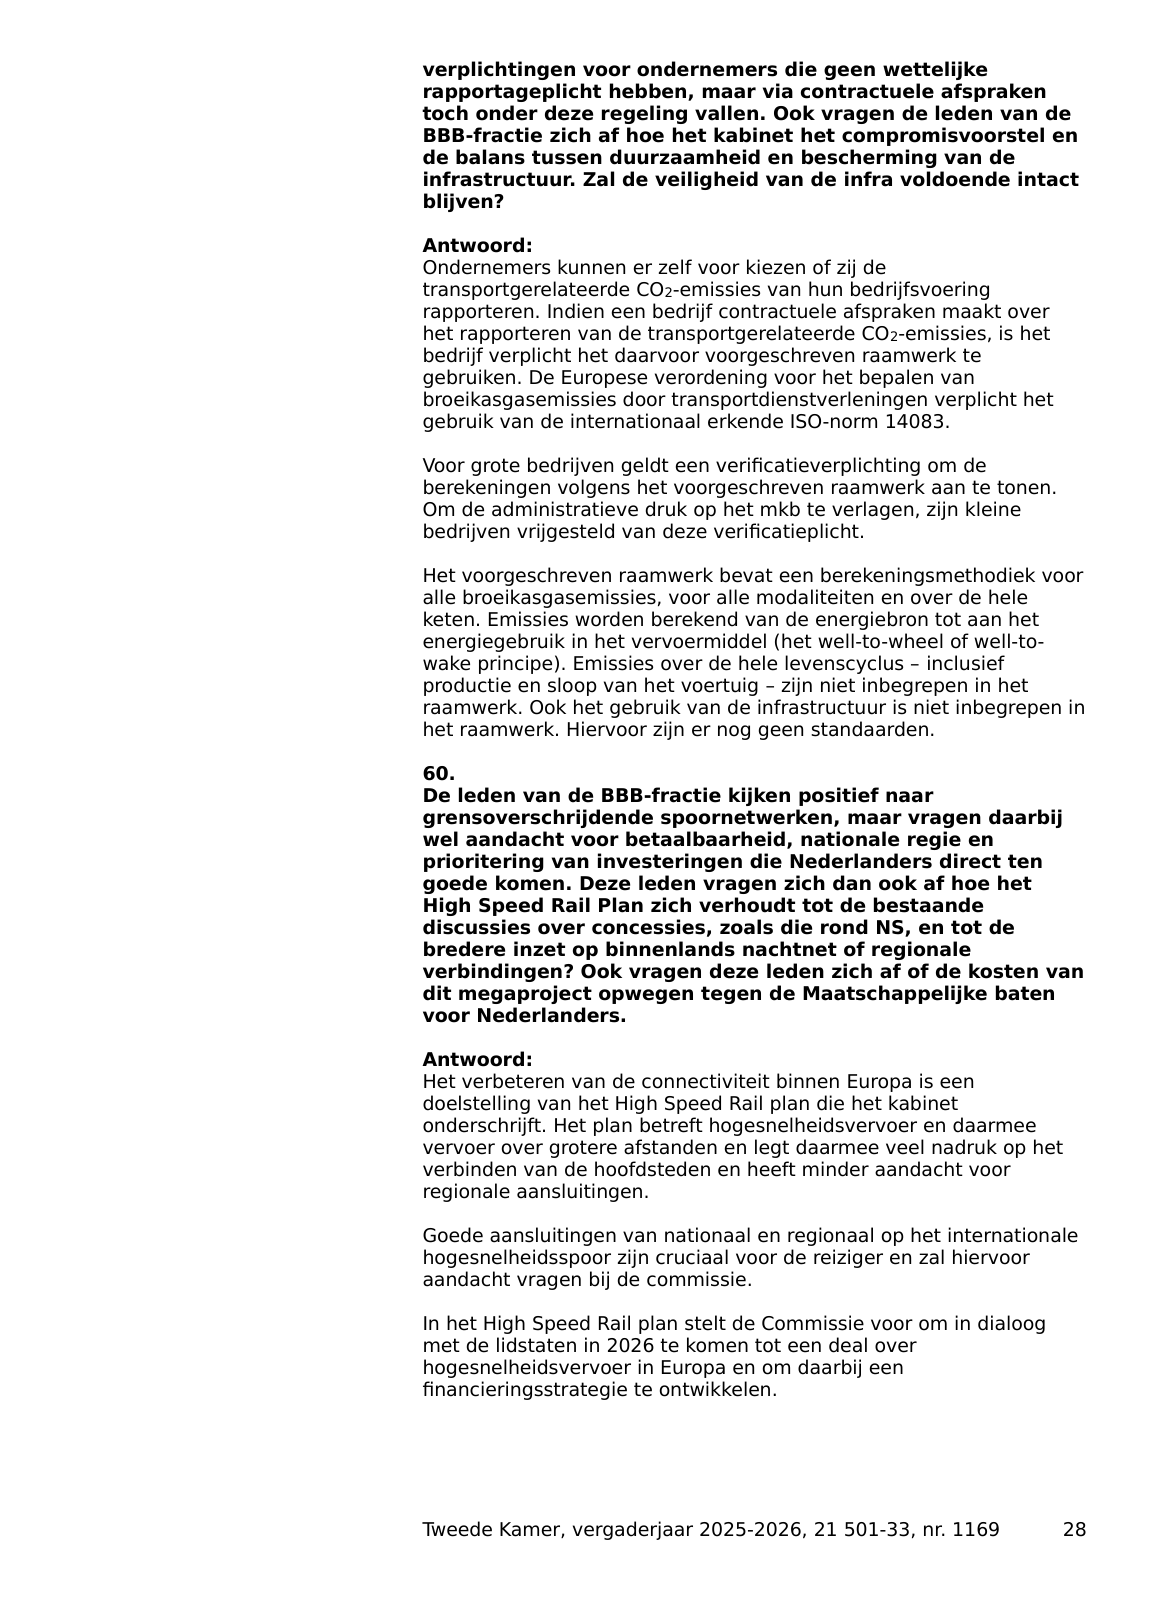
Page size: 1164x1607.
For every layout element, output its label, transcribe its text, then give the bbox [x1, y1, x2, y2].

text 60. [422, 763, 1087, 785]
text Antwoord: [422, 235, 1087, 257]
text Ondernemers kunnen er zelf voor kiezen of zij de transportgerelateerde CO2-emissies van hun bedrijfsvoering rapporteren. Indien een bedrijf contractuele afspraken maakt over het rapporteren van de transportgerelateerde CO2-emissies, is het bedrijf verplicht het daarvoor voorgeschreven raamwerk te gebruiken. De Europese verordening voor het bepalen van broeikasgasemissies door transportdienstverleningen verplicht het gebruik van de internationaal erkende ISO-norm 14083. [422, 257, 1087, 433]
text Goede aansluitingen van nationaal en regionaal op het internationale hogesnelheidsspoor zijn cruciaal voor de reiziger en zal hiervoor aandacht vragen bij de commissie. [422, 1225, 1087, 1291]
text Antwoord: [422, 1049, 1087, 1071]
text Het voorgeschreven raamwerk bevat een berekeningsmethodiek voor alle broeikasgasemissies, voor alle modaliteiten en over de hele keten. Emissies worden berekend van de energiebron tot aan het energiegebruik in het vervoermiddel (het well-to-wheel of well-to-wake principe). Emissies over de hele levenscyclus – inclusief productie en sloop van het voertuig – zijn niet inbegrepen in het raamwerk. Ook het gebruik van de infrastructuur is niet inbegrepen in het raamwerk. Hiervoor zijn er nog geen standaarden. [422, 565, 1087, 741]
text verplichtingen voor ondernemers die geen wettelijke rapportageplicht hebben, maar via contractuele afspraken toch onder deze regeling vallen. Ook vragen de leden van de BBB-fractie zich af hoe het kabinet het compromisvoorstel en de balans tussen duurzaamheid en bescherming van de infrastructuur. Zal de veiligheid van de infra voldoende intact blijven? [422, 59, 1087, 213]
text Het verbeteren van de connectiviteit binnen Europa is een doelstelling van het High Speed Rail plan die het kabinet onderschrijft. Het plan betreft hogesnelheidsvervoer en daarmee vervoer over grotere afstanden en legt daarmee veel nadruk op het verbinden van de hoofdsteden en heeft minder aandacht voor regionale aansluitingen. [422, 1071, 1087, 1203]
text Voor grote bedrijven geldt een verificatieverplichting om de berekeningen volgens het voorgeschreven raamwerk aan te tonen. Om de administratieve druk op het mkb te verlagen, zijn kleine bedrijven vrijgesteld van deze verificatieplicht. [422, 455, 1087, 543]
text De leden van de BBB-fractie kijken positief naar grensoverschrijdende spoornetwerken, maar vragen daarbij wel aandacht voor betaalbaarheid, nationale regie en prioritering van investeringen die Nederlanders direct ten goede komen. Deze leden vragen zich dan ook af hoe het High Speed Rail Plan zich verhoudt tot de bestaande discussies over concessies, zoals die rond NS, en tot de bredere inzet op binnenlands nachtnet of regionale verbindingen? Ook vragen deze leden zich af of de kosten van dit megaproject opwegen tegen de Maatschappelijke baten voor Nederlanders. [422, 785, 1087, 1027]
text In het High Speed Rail plan stelt de Commissie voor om in dialoog met de lidstaten in 2026 te komen tot een deal over hogesnelheidsvervoer in Europa en om daarbij een financieringsstrategie te ontwikkelen. [422, 1313, 1087, 1401]
